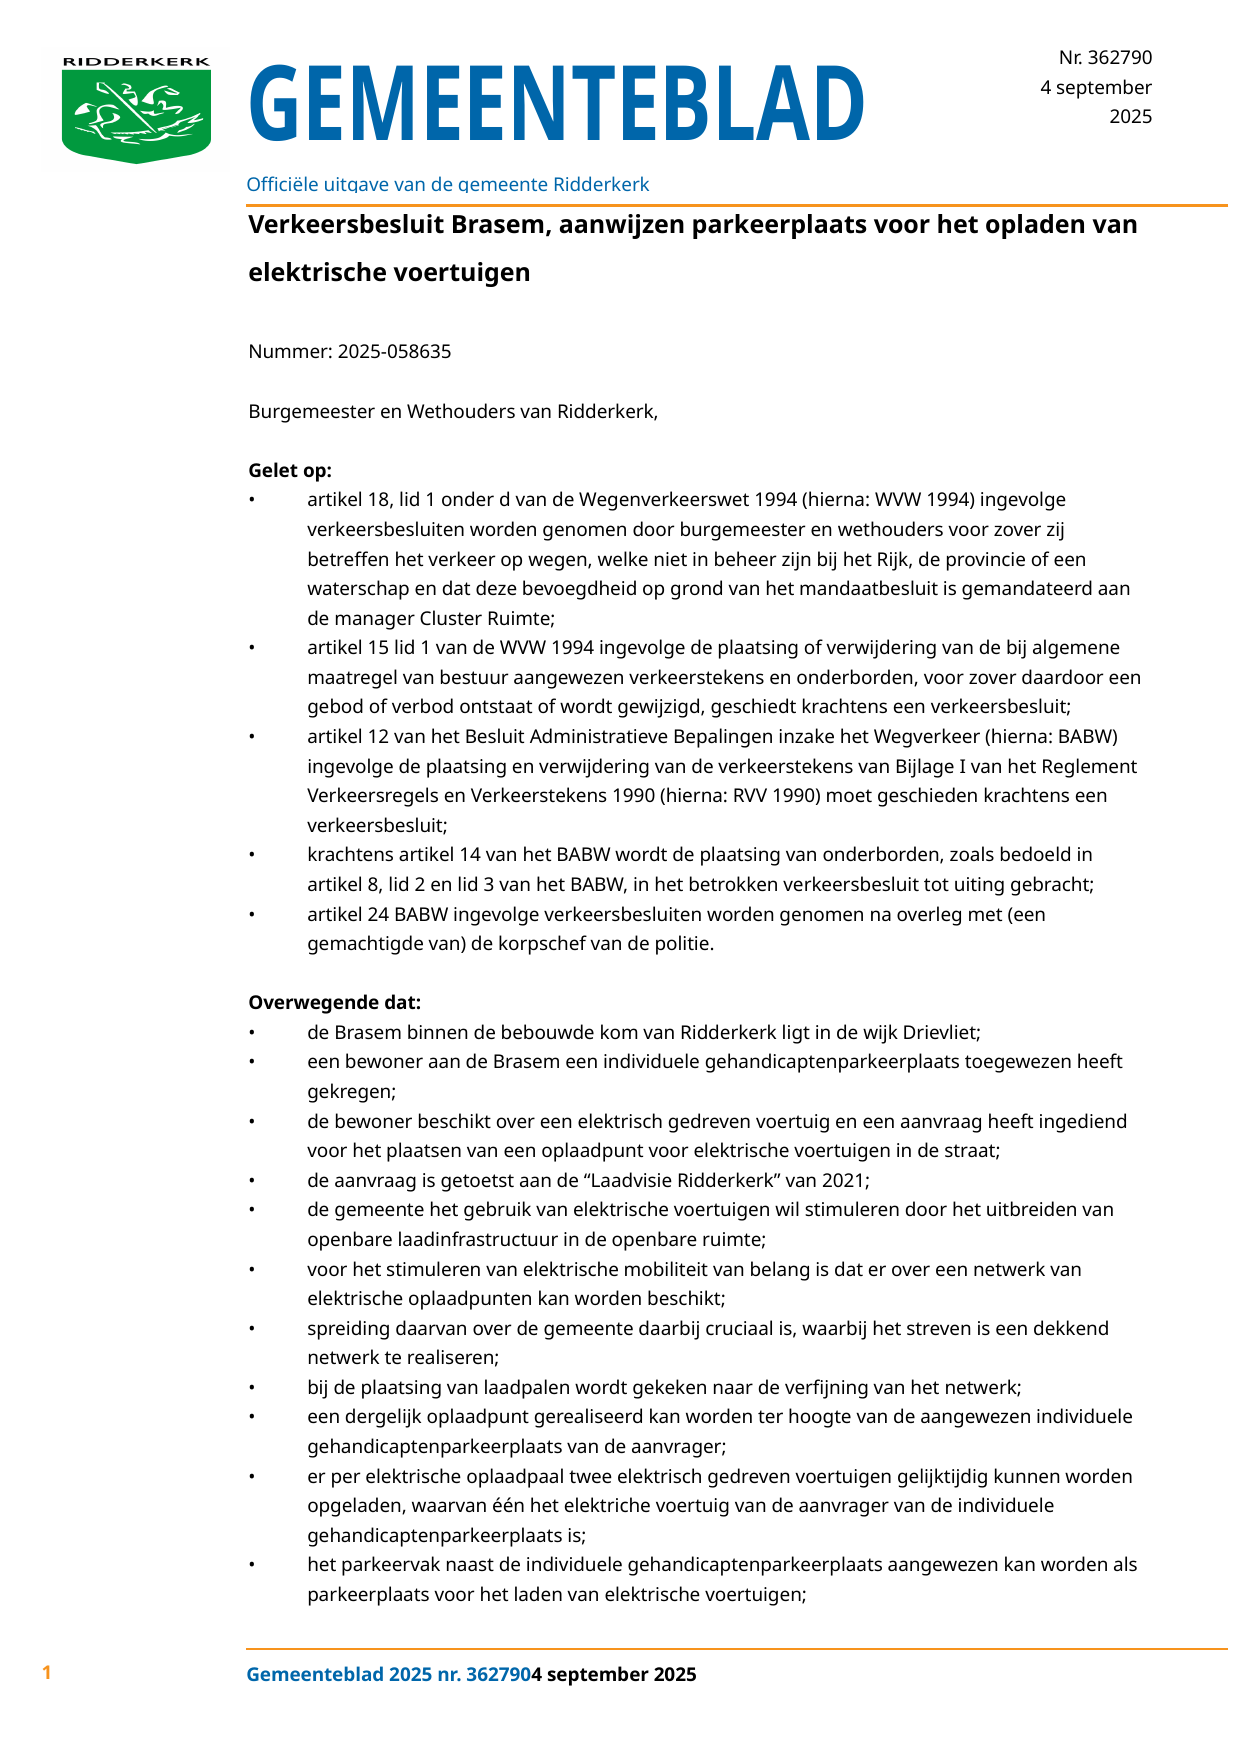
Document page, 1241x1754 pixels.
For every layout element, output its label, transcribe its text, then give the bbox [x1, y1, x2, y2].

list artikel 15 lid 1 van de WVW 1994 ingevolge de plaatsing of verwijdering van de bij algemene maatregel van bestuur aangewezen verkeerstekens en onderborden, voor zover daardoor een gebod of verbod ontstaat of wordt gewijzigd, geschiedt krachtens een verkeersbesluit; [248, 634, 1152, 719]
list artikel 24 BABW ingevolge verkeersbesluiten worden genomen na overleg met (een gemachtigde van) de korpschef van de politie. [248, 901, 1152, 956]
list een dergelijk oplaadpunt gerealiseerd kan worden ter hoogte van de aangewezen individuele gehandicaptenparkeerplaats van de aanvrager; [248, 1404, 1152, 1459]
list de Brasem binnen de bebouwde kom van Ridderkerk ligt in de wijk Drievliet; [248, 1019, 1152, 1045]
text Verkeersbesluit Brasem, aanwijzen parkeerplaats voor het opladen van elektrische voertuigen [248, 207, 1152, 288]
list spreiding daarvan over de gemeente daarbij cruciaal is, waarbij het streven is een dekkend netwerk te realiseren; [248, 1315, 1152, 1370]
picture [41, 47, 231, 172]
list de gemeente het gebruik van elektrische voertuigen wil stimuleren door het uitbreiden van openbare laadinfrastructuur in de openbare ruimte; [248, 1197, 1152, 1252]
text Burgemeester en Wethouders van Ridderkerk, [248, 398, 1152, 423]
list het parkeervak naast de individuele gehandicaptenparkeerplaats aangewezen kan worden als parkeerplaats voor het laden van elektrische voertuigen; [248, 1552, 1152, 1607]
list artikel 18, lid 1 onder d van de Wegenverkeerswet 1994 (hierna: WVW 1994) ingevolge verkeersbesluiten worden genomen door burgemeester en wethouders voor zover zij betreffen het verkeer op wegen, welke niet in beheer zijn bij het Rijk, de provincie of een waterschap en dat deze bevoegdheid op grond van het mandaatbesluit is gemandateerd aan de manager Cluster Ruimte; [248, 487, 1152, 631]
text Overwegende dat: [248, 989, 1152, 1015]
list er per elektrische oplaadpaal twee elektrisch gedreven voertuigen gelijktijdig kunnen worden opgeladen, waarvan één het elektriche voertuig van de aanvrager van de individuele gehandicaptenparkeerplaats is; [248, 1463, 1152, 1548]
text Gelet op: [248, 457, 1152, 483]
list krachtens artikel 14 van het BABW wordt de plaatsing van onderborden, zoals bedoeld in artikel 8, lid 2 en lid 3 van het BABW, in het betrokken verkeersbesluit tot uiting gebracht; [248, 842, 1152, 897]
list artikel 12 van het Besluit Administratieve Bepalingen inzake het Wegverkeer (hierna: BABW) ingevolge de plaatsing en verwijdering van de verkeerstekens van Bijlage I van het Reglement Verkeersregels en Verkeerstekens 1990 (hierna: RVV 1990) moet geschieden krachtens een verkeersbesluit; [248, 723, 1152, 838]
list voor het stimuleren van elektrische mobiliteit van belang is dat er over een netwerk van elektrische oplaadpunten kan worden beschikt; [248, 1256, 1152, 1311]
list een bewoner aan de Brasem een individuele gehandicaptenparkeerplaats toegewezen heeft gekregen; [248, 1049, 1152, 1104]
list de bewoner beschikt over een elektrisch gedreven voertuig en een aanvraag heeft ingediend voor het plaatsen van een oplaadpunt voor elektrische voertuigen in de straat; [248, 1108, 1152, 1163]
text Nummer: 2025-058635 [248, 339, 1152, 364]
list de aanvraag is getoetst aan de “Laadvisie Ridderkerk” van 2021; [248, 1167, 1152, 1193]
list bij de plaatsing van laadpalen wordt gekeken naar de verfijning van het netwerk; [248, 1374, 1152, 1400]
